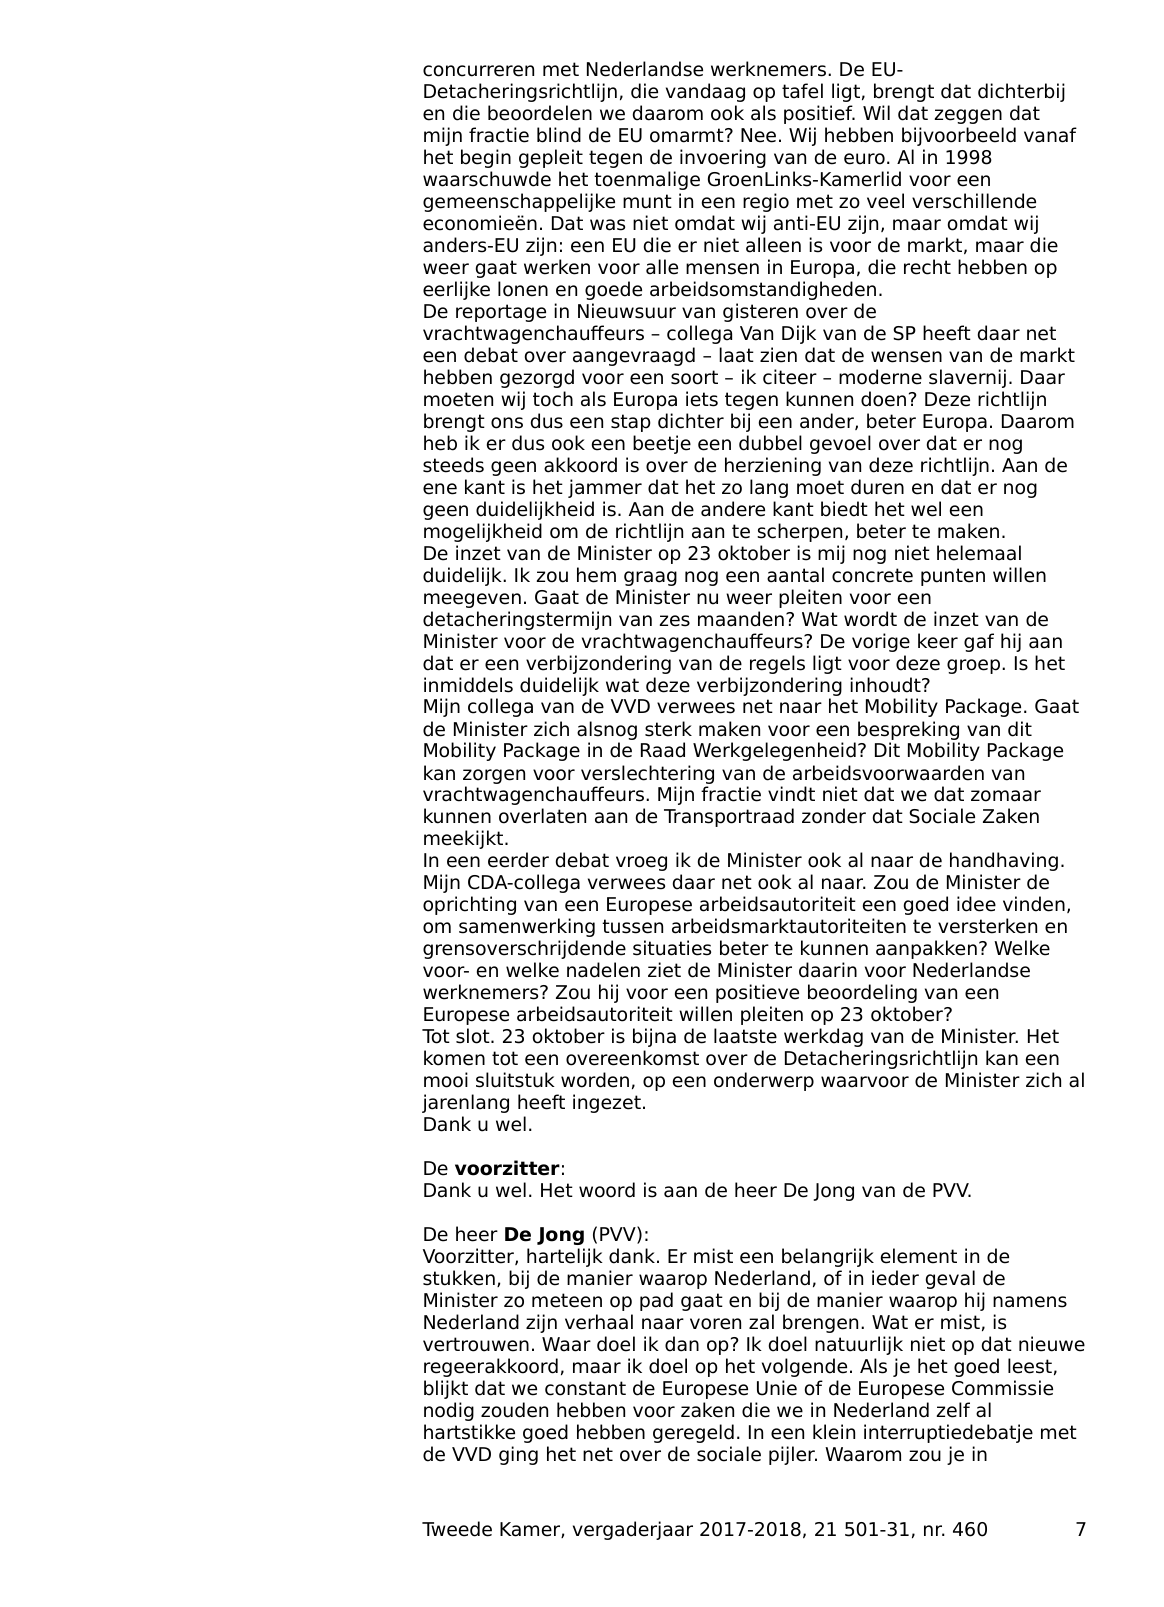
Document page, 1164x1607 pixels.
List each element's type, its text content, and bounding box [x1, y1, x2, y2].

text De voorzitter: [422, 1158, 1087, 1180]
text concurreren met Nederlandse werknemers. De EU-Detacheringsrichtlijn, die vandaag op tafel ligt, brengt dat dichterbij en die beoordelen we daarom ook als positief. Wil dat zeggen dat mijn fractie blind de EU omarmt? Nee. Wij hebben bijvoorbeeld vanaf het begin gepleit tegen de invoering van de euro. Al in 1998 waarschuwde het toenmalige GroenLinks-Kamerlid voor een gemeenschappelijke munt in een regio met zo veel verschillende economieën. Dat was niet omdat wij anti-EU zijn, maar omdat wij anders-EU zijn: een EU die er niet alleen is voor de markt, maar die weer gaat werken voor alle mensen in Europa, die recht hebben op eerlijke lonen en goede arbeidsomstandigheden. [422, 59, 1087, 301]
text De heer De Jong (PVV): [422, 1224, 1087, 1246]
text De inzet van de Minister op 23 oktober is mij nog niet helemaal duidelijk. Ik zou hem graag nog een aantal concrete punten willen meegeven. Gaat de Minister nu weer pleiten voor een detacheringstermijn van zes maanden? Wat wordt de inzet van de Minister voor de vrachtwagenchauffeurs? De vorige keer gaf hij aan dat er een verbijzondering van de regels ligt voor deze groep. Is het inmiddels duidelijk wat deze verbijzondering inhoudt? [422, 543, 1087, 696]
text In een eerder debat vroeg ik de Minister ook al naar de handhaving. Mijn CDA-collega verwees daar net ook al naar. Zou de Minister de oprichting van een Europese arbeidsautoriteit een goed idee vinden, om samenwerking tussen arbeidsmarktautoriteiten te versterken en grensoverschrijdende situaties beter te kunnen aanpakken? Welke voor- en welke nadelen ziet de Minister daarin voor Nederlandse werknemers? Zou hij voor een positieve beoordeling van een Europese arbeidsautoriteit willen pleiten op 23 oktober? [422, 850, 1087, 1026]
text Tot slot. 23 oktober is bijna de laatste werkdag van de Minister. Het komen tot een overeenkomst over de Detacheringsrichtlijn kan een mooi sluitstuk worden, op een onderwerp waarvoor de Minister zich al jarenlang heeft ingezet. [422, 1026, 1087, 1114]
text Dank u wel. Het woord is aan de heer De Jong van de PVV. [422, 1180, 1087, 1202]
text Voorzitter, hartelijk dank. Er mist een belangrijk element in de stukken, bij de manier waarop Nederland, of in ieder geval de Minister zo meteen op pad gaat en bij de manier waarop hij namens Nederland zijn verhaal naar voren zal brengen. Wat er mist, is vertrouwen. Waar doel ik dan op? Ik doel natuurlijk niet op dat nieuwe regeerakkoord, maar ik doel op het volgende. Als je het goed leest, blijkt dat we constant de Europese Unie of de Europese Commissie nodig zouden hebben voor zaken die we in Nederland zelf al hartstikke goed hebben geregeld. In een klein interruptiedebatje met de VVD ging het net over de sociale pijler. Waarom zou je in [422, 1246, 1087, 1466]
text Dank u wel. [422, 1114, 1087, 1136]
text Mijn collega van de VVD verwees net naar het Mobility Package. Gaat de Minister zich alsnog sterk maken voor een bespreking van dit Mobility Package in de Raad Werkgelegenheid? Dit Mobility Package kan zorgen voor verslechtering van de arbeidsvoorwaarden van vrachtwagenchauffeurs. Mijn fractie vindt niet dat we dat zomaar kunnen overlaten aan de Transportraad zonder dat Sociale Zaken meekijkt. [422, 696, 1087, 850]
text De reportage in Nieuwsuur van gisteren over de vrachtwagenchauffeurs – collega Van Dijk van de SP heeft daar net een debat over aangevraagd – laat zien dat de wensen van de markt hebben gezorgd voor een soort – ik citeer – moderne slavernij. Daar moeten wij toch als Europa iets tegen kunnen doen? Deze richtlijn brengt ons dus een stap dichter bij een ander, beter Europa. Daarom heb ik er dus ook een beetje een dubbel gevoel over dat er nog steeds geen akkoord is over de herziening van deze richtlijn. Aan de ene kant is het jammer dat het zo lang moet duren en dat er nog geen duidelijkheid is. Aan de andere kant biedt het wel een mogelijkheid om de richtlijn aan te scherpen, beter te maken. [422, 301, 1087, 543]
